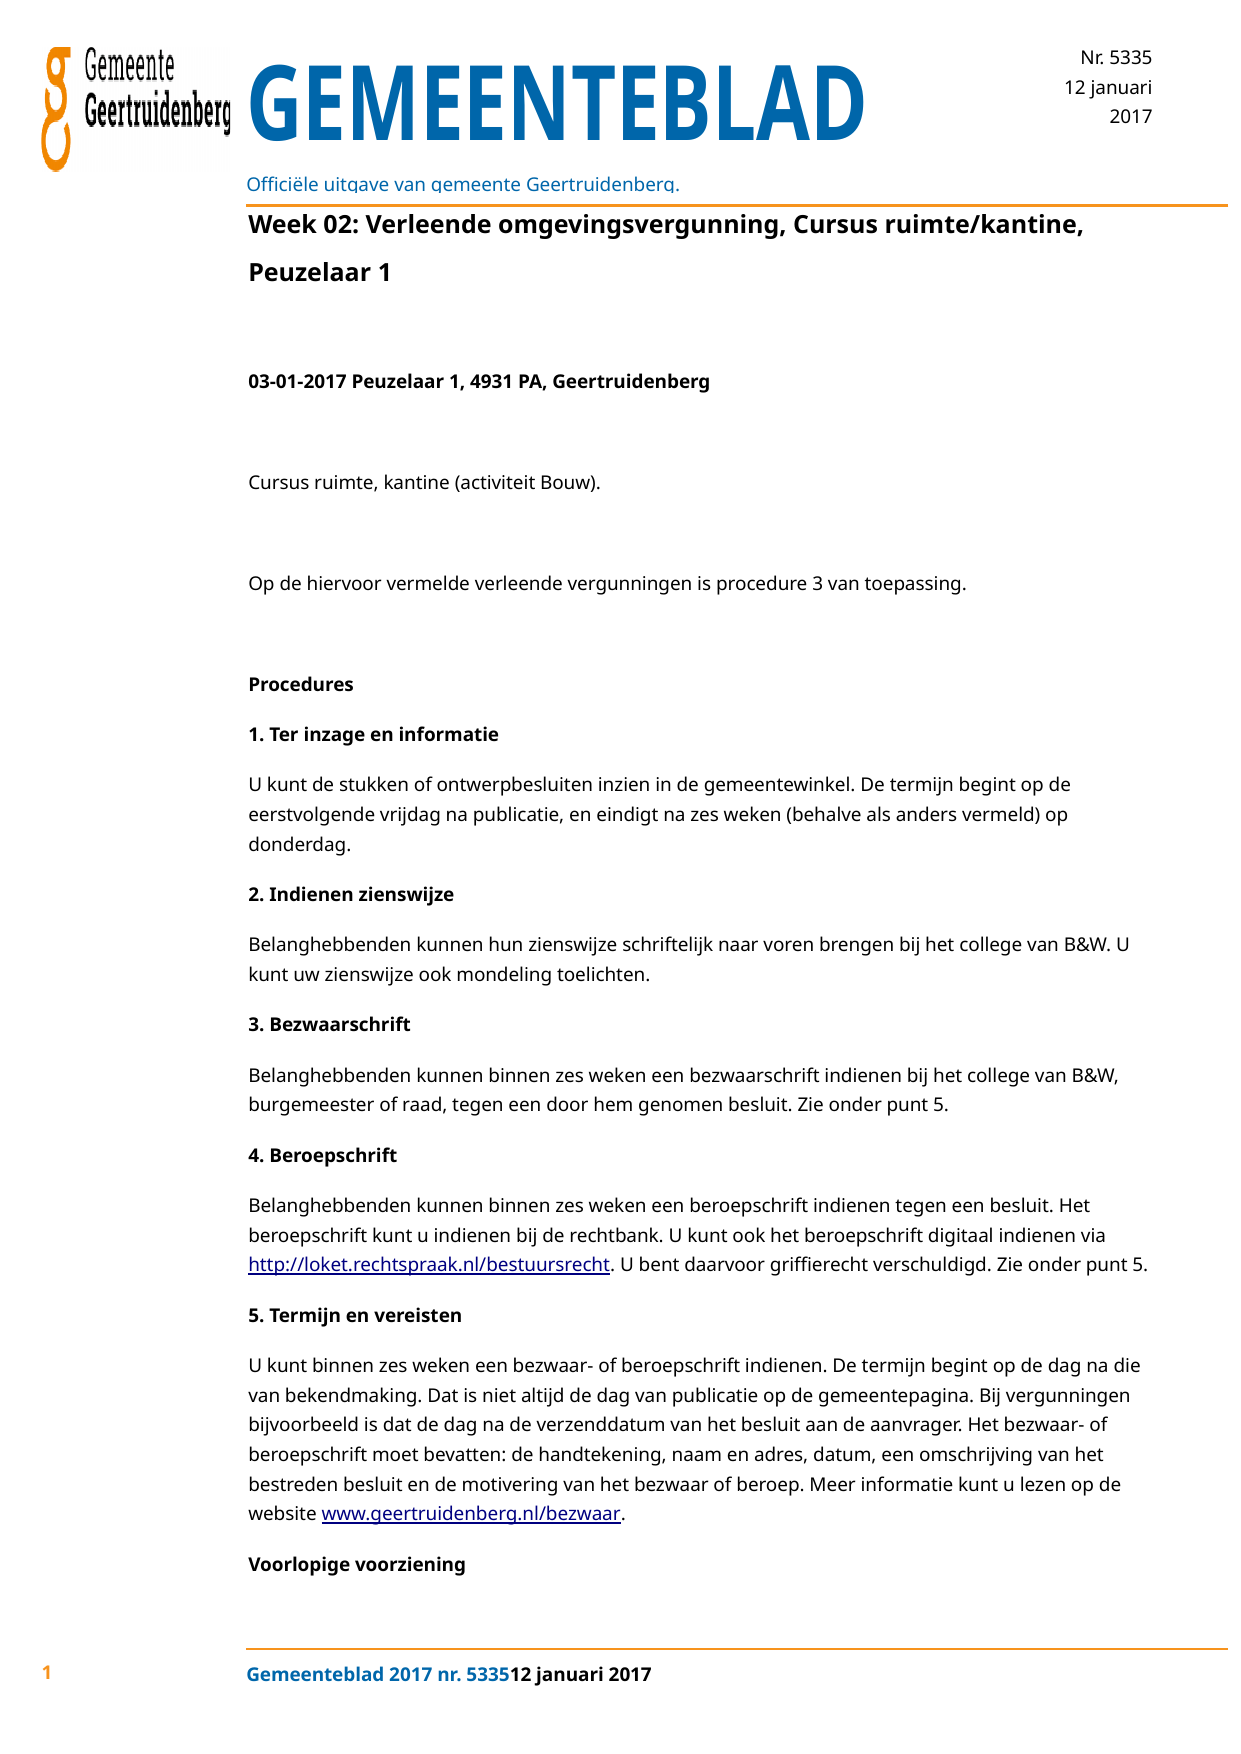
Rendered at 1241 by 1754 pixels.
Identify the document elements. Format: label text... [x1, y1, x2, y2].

text 1. Ter inzage en informatie [248, 721, 1152, 747]
text 2. Indienen zienswijze [248, 881, 1152, 907]
text 4. Beroepschrift [248, 1142, 1152, 1168]
text Week 02: Verleende omgevingsvergunning, Cursus ruimte/kantine, Peuzelaar 1 [248, 207, 1152, 288]
text U kunt binnen zes weken een bezwaar- of beroepschrift indienen. De termijn begint op de dag na die van bekendmaking. Dat is niet altijd de dag van publicatie op de gemeentepagina. Bij vergunningen bijvoorbeeld is dat de dag na de verzenddatum van het besluit aan de aanvrager. Het bezwaar- of beroepschrift moet bevatten: de handtekening, naam en adres, datum, een omschrijving van het bestreden besluit en de motivering van het bezwaar of beroep. Meer informatie kunt u lezen op de website www.geertruidenberg.nl/bezwaar. [248, 1352, 1152, 1526]
text Op de hiervoor vermelde verleende vergunningen is procedure 3 van toepassing. [248, 570, 1152, 596]
text Voorlopige voorziening [248, 1551, 1152, 1577]
text U kunt de stukken of ontwerpbesluiten inzien in de gemeentewinkel. De termijn begint op de eerstvolgende vrijdag na publicatie, en eindigt na zes weken (behalve als anders vermeld) op donderdag. [248, 772, 1152, 857]
text Belanghebbenden kunnen binnen zes weken een beroepschrift indienen tegen een besluit. Het beroepschrift kunt u indienen bij de rechtbank. U kunt ook het beroepschrift digitaal indienen via http://loket.rechtspraak.nl/bestuursrecht. U bent daarvoor griffierecht verschuldigd. Zie onder punt 5. [248, 1192, 1152, 1277]
text 3. Bezwaarschrift [248, 1012, 1152, 1037]
text Cursus ruimte, kantine (activiteit Bouw). [248, 469, 1152, 495]
text 5. Termijn en vereisten [248, 1302, 1152, 1328]
text 03-01-2017 Peuzelaar 1, 4931 PA, Geertruidenberg [248, 368, 1152, 394]
text Belanghebbenden kunnen binnen zes weken een bezwaarschrift indienen bij het college van B&W, burgemeester of raad, tegen een door hem genomen besluit. Zie onder punt 5. [248, 1062, 1152, 1117]
text Procedures [248, 671, 1152, 697]
picture [41, 47, 231, 172]
text Belanghebbenden kunnen hun zienswijze schriftelijk naar voren brengen bij het college van B&W. U kunt uw zienswijze ook mondeling toelichten. [248, 932, 1152, 987]
